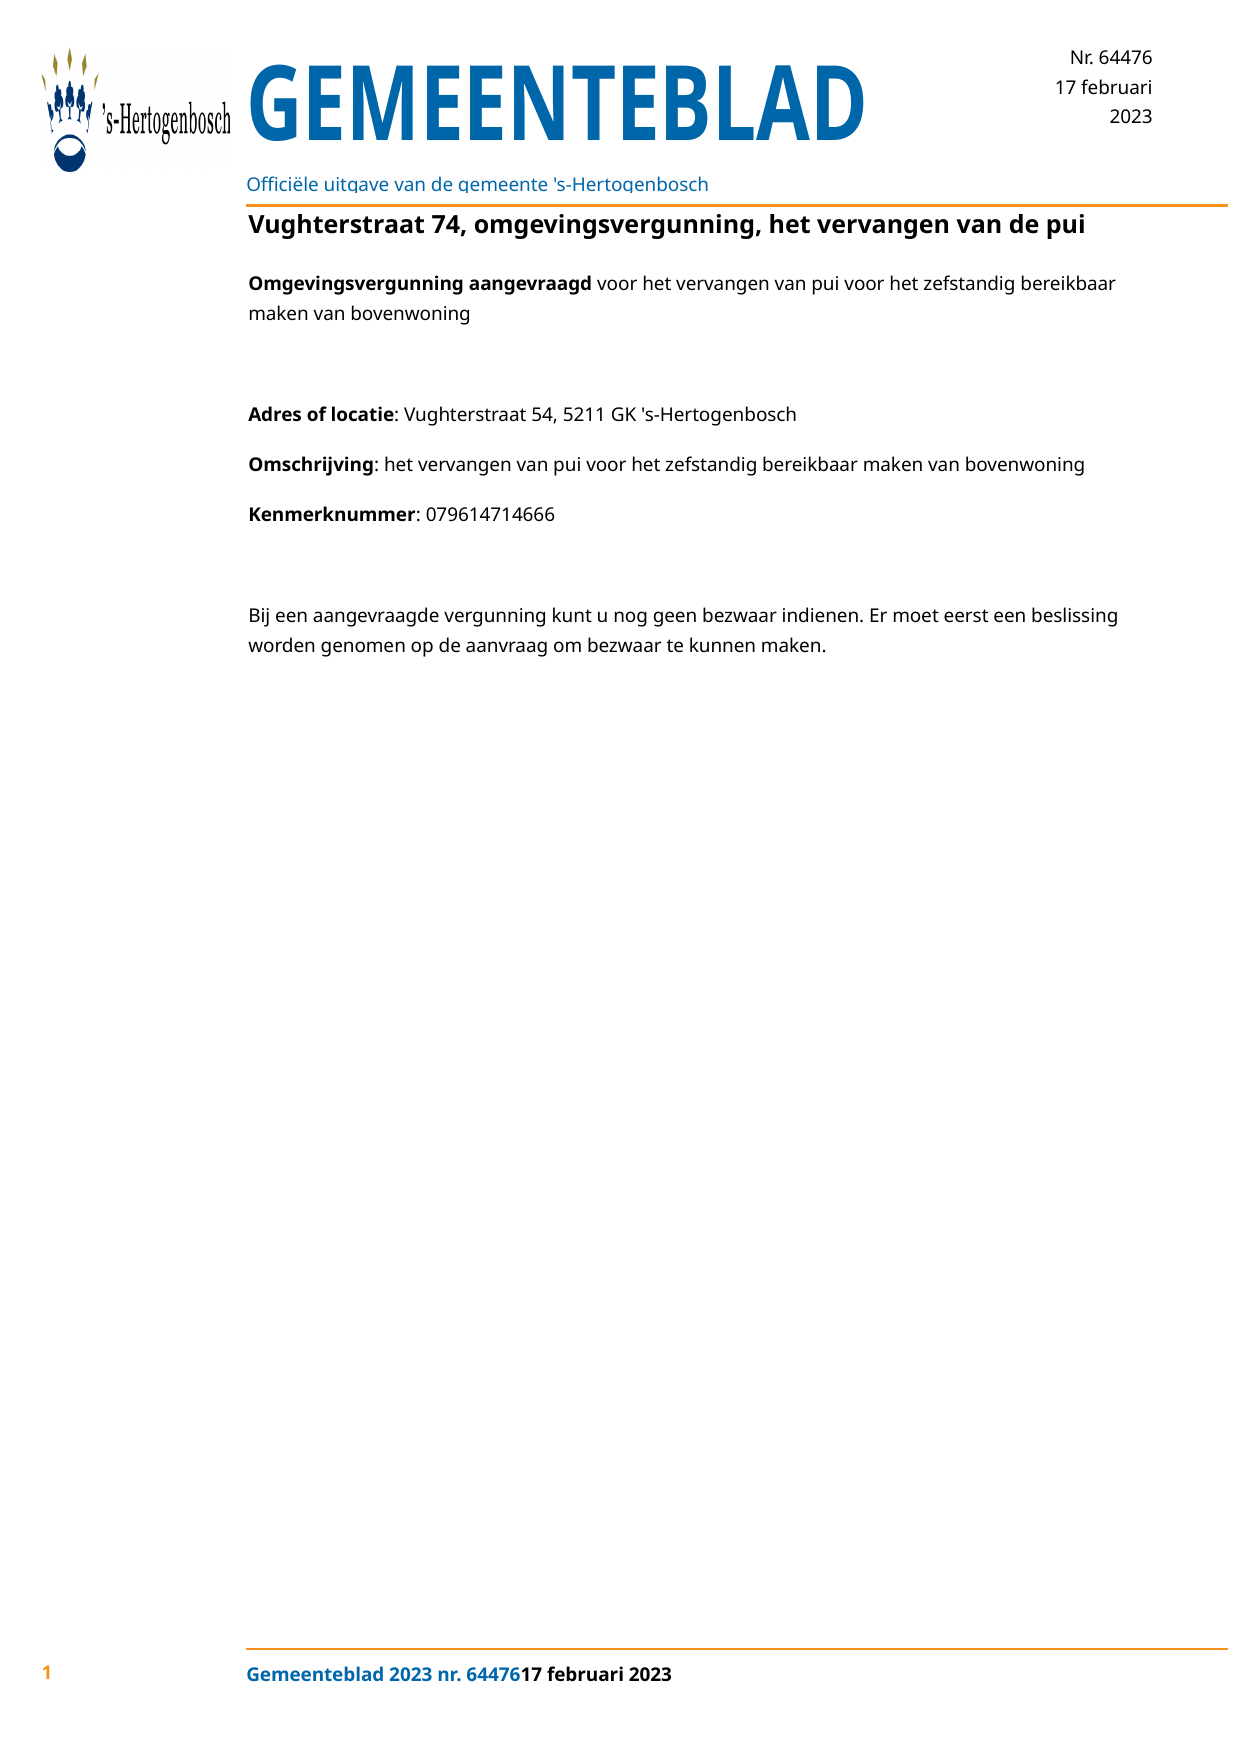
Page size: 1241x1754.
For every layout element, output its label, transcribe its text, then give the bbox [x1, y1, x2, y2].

text Omgevingsvergunning aangevraagd voor het vervangen van pui voor het zefstandig bereikbaar maken van bovenwoning [248, 270, 1152, 326]
text Adres of locatie: Vughterstraat 54, 5211 GK 's-Hertogenbosch [248, 401, 1152, 426]
picture [41, 47, 231, 172]
text Kenmerknummer: 079614714666 [248, 502, 1152, 527]
text Bij een aangevraagde vergunning kunt u nog geen bezwaar indienen. Er moet eerst een beslissing worden genomen op de aanvraag om bezwaar te kunnen maken. [248, 602, 1152, 658]
text Omschrijving: het vervangen van pui voor het zefstandig bereikbaar maken van bovenwoning [248, 451, 1152, 477]
text Vughterstraat 74, omgevingsvergunning, het vervangen van de pui [248, 207, 1152, 241]
